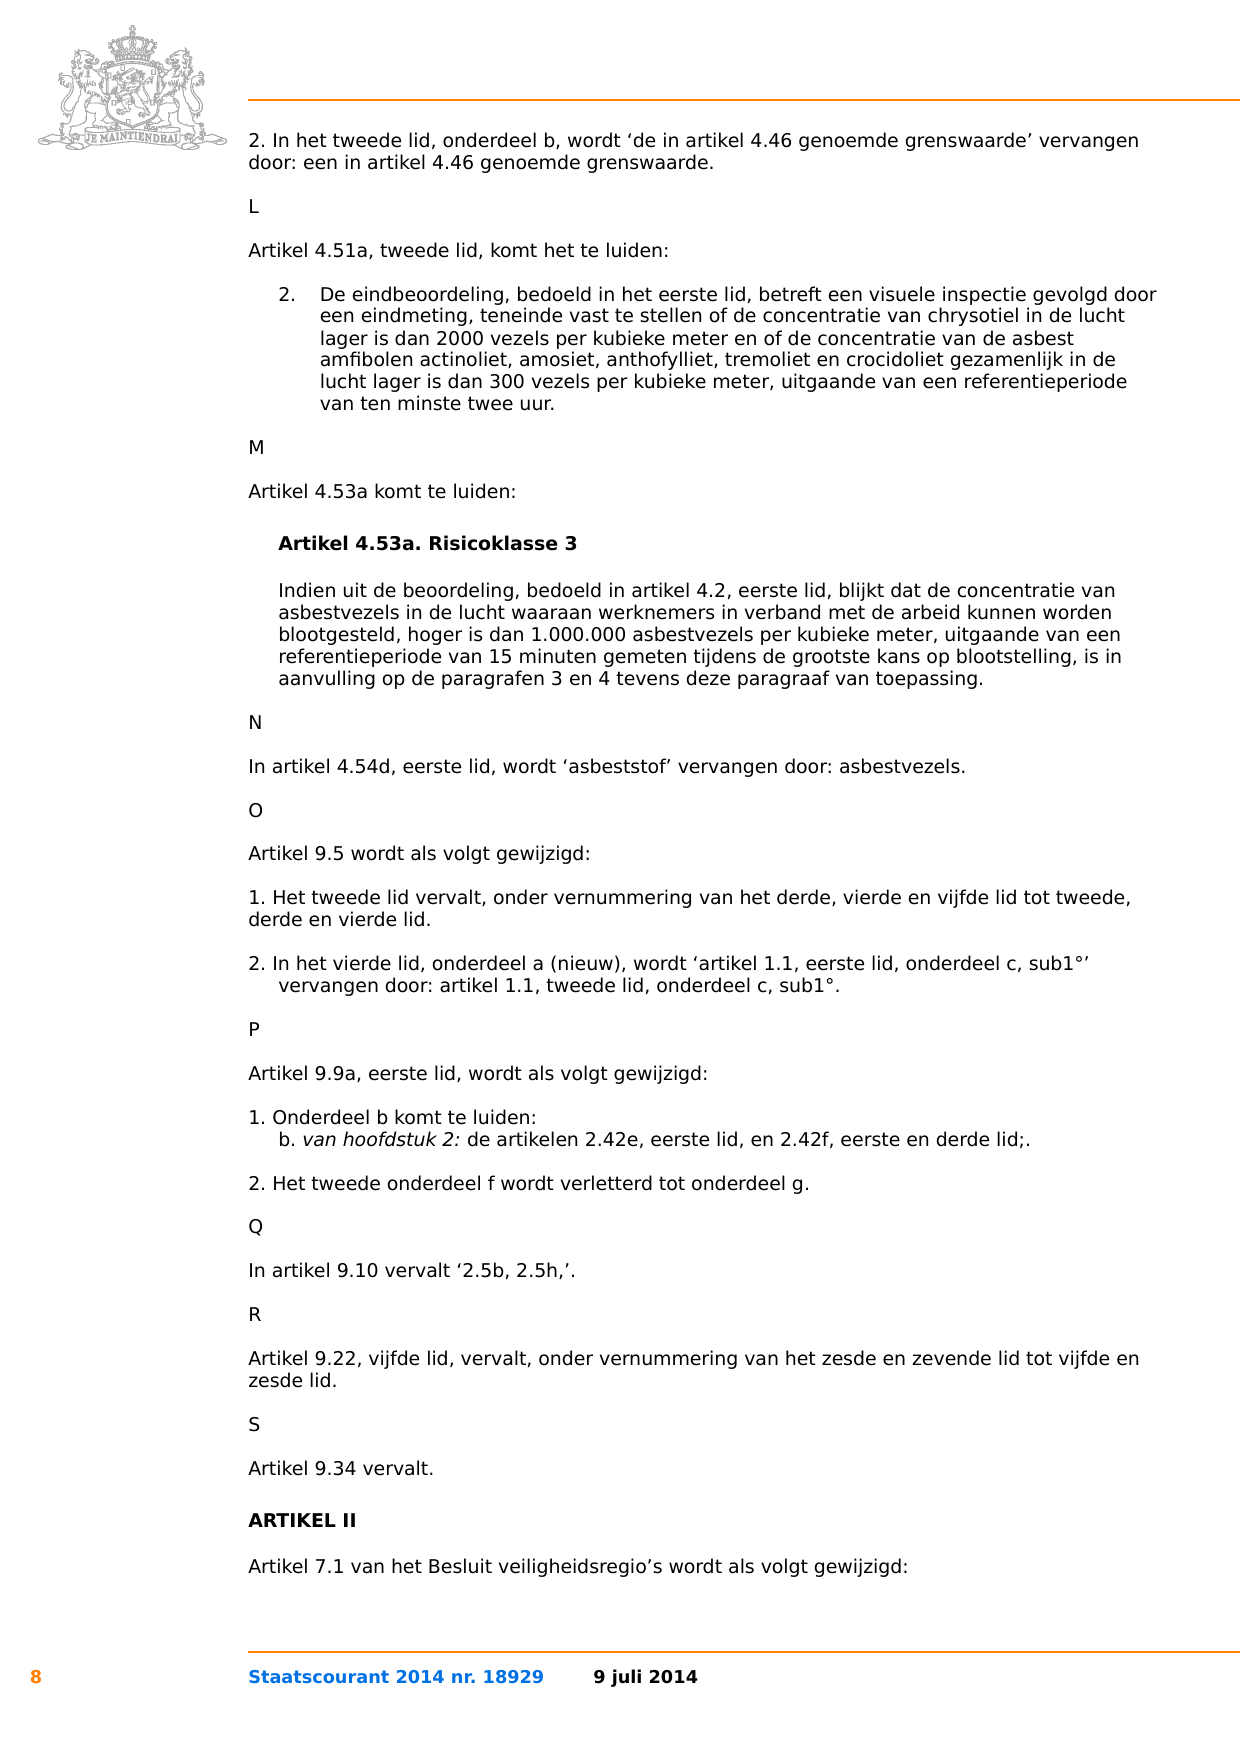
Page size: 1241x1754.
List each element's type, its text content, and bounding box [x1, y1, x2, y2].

text Artikel 9.5 wordt als volgt gewijzigd: [248, 843, 1163, 865]
text M [248, 437, 1163, 459]
text S [248, 1414, 1163, 1436]
text Q [248, 1216, 1163, 1238]
text N [248, 712, 1163, 734]
text Indien uit de beoordeling, bedoeld in artikel 4.2, eerste lid, blijkt dat de concentratie van asbestvezels in de lucht waaraan werknemers in verband met de arbeid kunnen worden blootgesteld, hoger is dan 1.000.000 asbestvezels per kubieke meter, uitgaande van een referentieperiode van 15 minuten gemeten tijdens de grootste kans op blootstelling, is in aanvulling op de paragrafen 3 en 4 tevens deze paragraaf van toepassing. [278, 580, 1163, 690]
text 2. De eindbeoordeling, bedoeld in het eerste lid, betreft een visuele inspectie gevolgd door een eindmeting, teneinde vast te stellen of de concentratie van chrysotiel in de lucht lager is dan 2000 vezels per kubieke meter en of de concentratie van de asbest amfibolen actinoliet, amosiet, anthofylliet, tremoliet en crocidoliet gezamenlijk in de lucht lager is dan 300 vezels per kubieke meter, uitgaande van een referentieperiode van ten minste twee uur. [278, 283, 1163, 415]
text Artikel 9.22, vijfde lid, vervalt, onder vernummering van het zesde en zevende lid tot vijfde en zesde lid. [248, 1348, 1163, 1392]
text b. van hoofdstuk 2: de artikelen 2.42e, eerste lid, en 2.42f, eerste en derde lid;. [278, 1128, 1163, 1151]
text Artikel 9.9a, eerste lid, wordt als volgt gewijzigd: [248, 1063, 1163, 1085]
subtitle Artikel 4.53a. Risicoklasse 3 [278, 533, 1163, 555]
text Artikel 4.53a komt te luiden: [248, 481, 1163, 503]
subtitle ARTIKEL II [248, 1509, 1163, 1531]
text 2. In het vierde lid, onderdeel a (nieuw), wordt ‘artikel 1.1, eerste lid, onderdeel c, sub1°’ [248, 953, 1163, 975]
text 1. Onderdeel b komt te luiden: [248, 1107, 1163, 1128]
text L [248, 196, 1163, 218]
text Artikel 4.51a, tweede lid, komt het te luiden: [248, 239, 1163, 262]
text In artikel 4.54d, eerste lid, wordt ‘asbeststof’ vervangen door: asbestvezels. [248, 756, 1163, 778]
text vervangen door: artikel 1.1, tweede lid, onderdeel c, sub1°. [278, 975, 1163, 997]
text Artikel 7.1 van het Besluit veiligheidsregio’s wordt als volgt gewijzigd: [248, 1556, 1163, 1578]
text 1. Het tweede lid vervalt, onder vernummering van het derde, vierde en vijfde lid tot tweede, derde en vierde lid. [248, 887, 1163, 931]
text 2. In het tweede lid, onderdeel b, wordt ‘de in artikel 4.46 genoemde grenswaarde’ vervangen door: een in artikel 4.46 genoemde grenswaarde. [248, 130, 1163, 174]
picture [38, 25, 227, 150]
text O [248, 799, 1163, 821]
text 2. Het tweede onderdeel f wordt verletterd tot onderdeel g. [248, 1172, 1163, 1194]
text R [248, 1304, 1163, 1326]
text P [248, 1019, 1163, 1041]
text In artikel 9.10 vervalt ‘2.5b, 2.5h,’. [248, 1260, 1163, 1282]
text Artikel 9.34 vervalt. [248, 1457, 1163, 1479]
